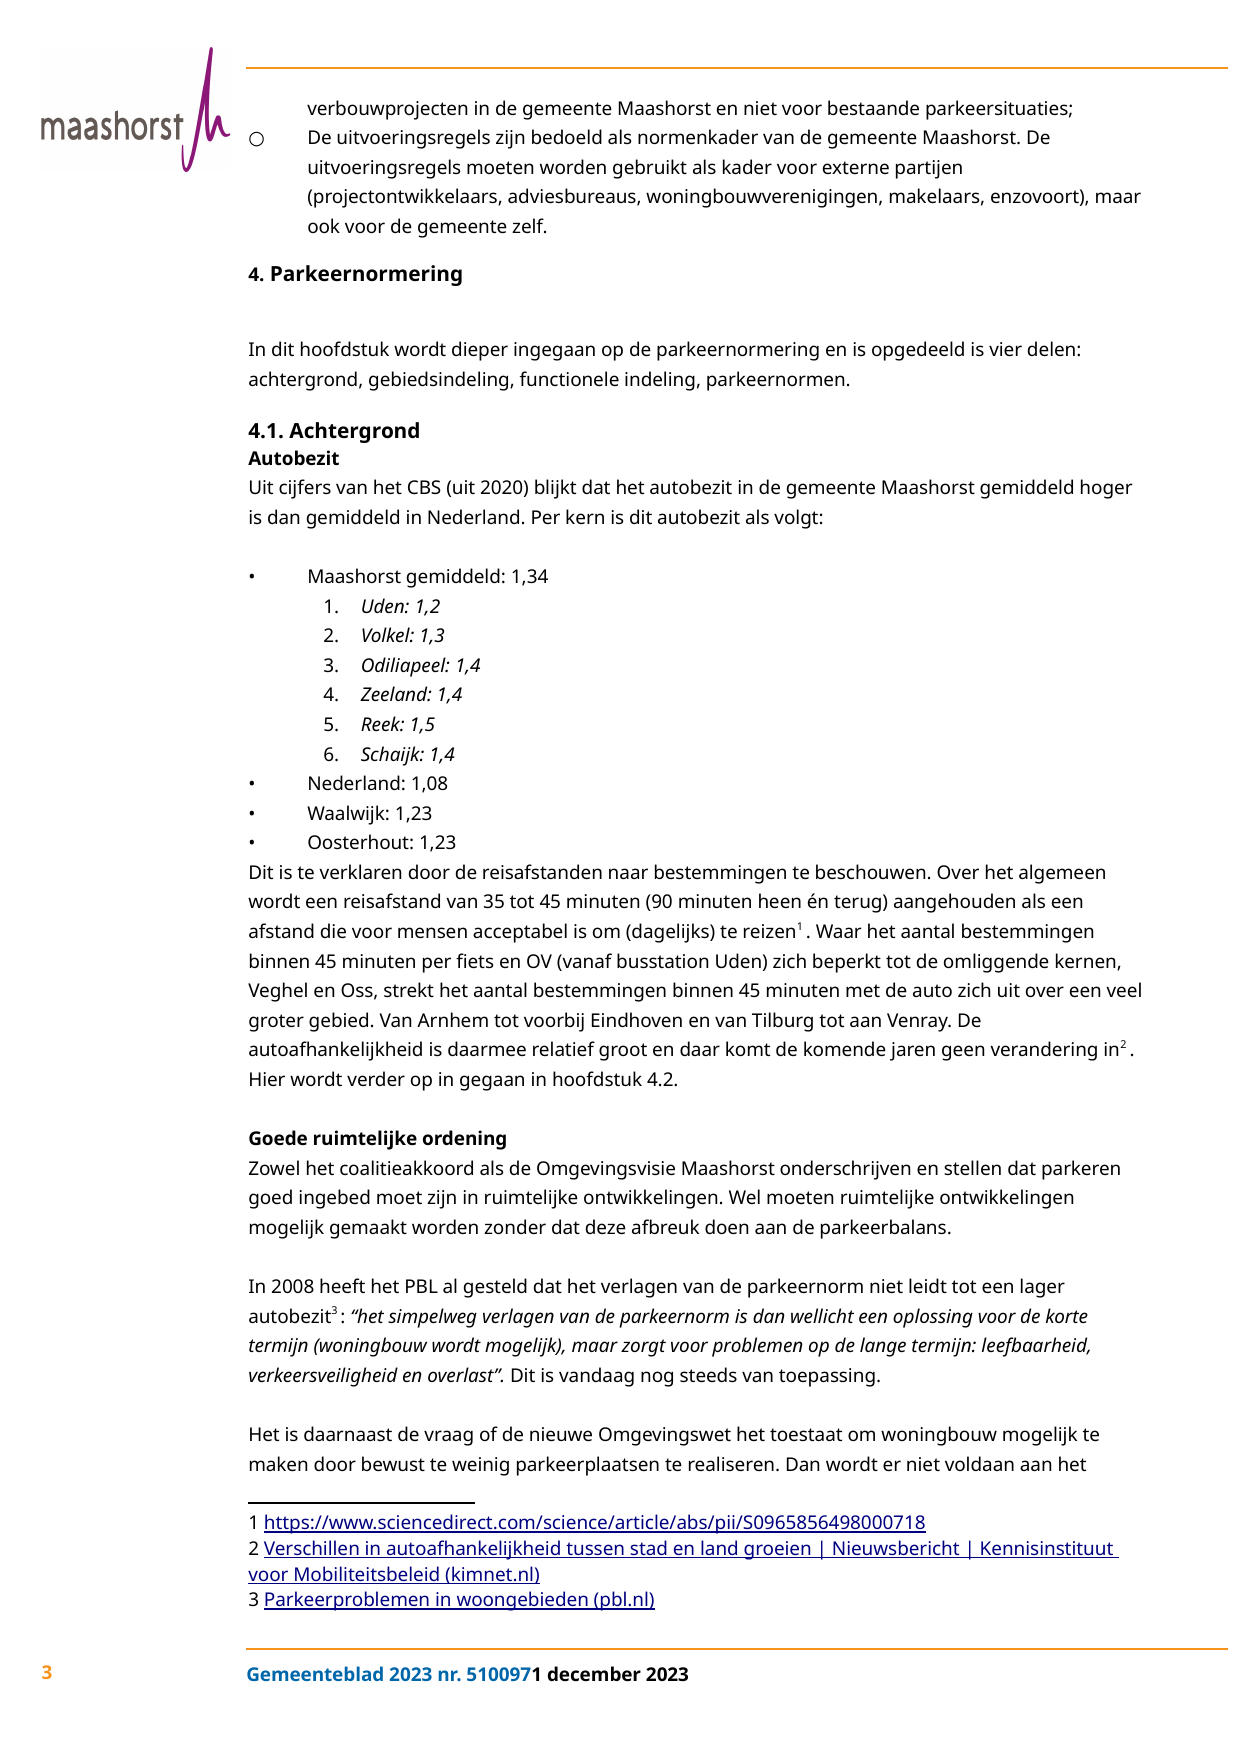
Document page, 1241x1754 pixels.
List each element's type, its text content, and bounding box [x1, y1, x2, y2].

list De uitvoeringsregels zijn bedoeld als normenkader van de gemeente Maashorst. De uitvoeringsregels moeten worden gebruikt als kader voor externe partijen (projectontwikkelaars, adviesbureaus, woningbouwverenigingen, makelaars, enzovoort), maar ook voor de gemeente zelf. [248, 124, 1152, 239]
text Uit cijfers van het CBS (uit 2020) blijkt dat het autobezit in de gemeente Maashorst gemiddeld hoger is dan gemiddeld in Nederland. Per kern is dit autobezit als volgt: [248, 474, 1152, 530]
list Waalwijk: 1,23 [248, 800, 1152, 826]
text Dit is te verklaren door de reisafstanden naar bestemmingen te beschouwen. Over het algemeen wordt een reisafstand van 35 tot 45 minuten (90 minuten heen én terug) aangehouden als een afstand die voor mensen acceptabel is om (dagelijks) te reizen. Waar het aantal bestemmingen binnen 45 minuten per fiets en OV (vanaf busstation Uden) zich beperkt tot de omliggende kernen, Veghel en Oss, strekt het aantal bestemmingen binnen 45 minuten met de auto zich uit over een veel groter gebied. Van Arnhem tot voorbij Eindhoven en van Tilburg tot aan Venray. De autoafhankelijkheid is daarmee relatief groot en daar komt de komende jaren geen verandering in. Hier wordt verder op in gegaan in hoofdstuk 4.2. [248, 859, 1152, 1092]
text 4.1. Achtergrond [248, 416, 1152, 445]
list Reek: 1,5 [323, 711, 1152, 737]
text Autobezit [248, 445, 1152, 471]
list Nederland: 1,08 [248, 770, 1152, 796]
text Zowel het coalitieakkoord als de Omgevingsvisie Maashorst onderschrijven en stellen dat parkeren goed ingebed moet zijn in ruimtelijke ontwikkelingen. Wel moeten ruimtelijke ontwikkelingen mogelijk gemaakt worden zonder dat deze afbreuk doen aan de parkeerbalans. [248, 1155, 1152, 1240]
text In dit hoofdstuk wordt dieper ingegaan op de parkeernormering en is opgedeeld is vier delen: achtergrond, gebiedsindeling, functionele indeling, parkeernormen. [248, 336, 1152, 392]
text Parkeerproblemen in woongebieden (pbl.nl) [248, 1586, 1152, 1612]
text Verschillen in autoafhankelijkheid tussen stad en land groeien | Nieuwsbericht | Kennisinstituut voor Mobiliteitsbeleid (kimnet.nl) [248, 1535, 1152, 1586]
list Volkel: 1,3 [323, 622, 1152, 648]
text Goede ruimtelijke ordening [248, 1125, 1152, 1151]
list Schaijk: 1,4 [323, 741, 1152, 766]
list Maashorst gemiddeld: 1,34 [248, 563, 1152, 589]
list Oosterhout: 1,23 [248, 829, 1152, 855]
text In 2008 heeft het PBL al gesteld dat het verlagen van de parkeernorm niet leidt tot een lager autobezit: “het simpelweg verlagen van de parkeernorm is dan wellicht een oplossing voor de korte termijn (woningbouw wordt mogelijk), maar zorgt voor problemen op de lange termijn: leefbaarheid, verkeersveiligheid en overlast”. Dit is vandaag nog steeds van toepassing. [248, 1273, 1152, 1388]
list Uden: 1,2 [323, 593, 1152, 618]
text https://www.sciencedirect.com/science/article/abs/pii/S0965856498000718 [248, 1509, 1152, 1535]
list Zeeland: 1,4 [323, 682, 1152, 707]
text Het is daarnaast de vraag of de nieuwe Omgevingswet het toestaat om woningbouw mogelijk te maken door bewust te weinig parkeerplaatsen te realiseren. Dan wordt er niet voldaan aan het [248, 1421, 1152, 1476]
picture [41, 47, 231, 172]
list verbouwprojecten in de gemeente Maashorst en niet voor bestaande parkeersituaties; [248, 95, 1152, 121]
list Odiliapeel: 1,4 [323, 652, 1152, 678]
text 4. Parkeernormering [248, 259, 1152, 287]
